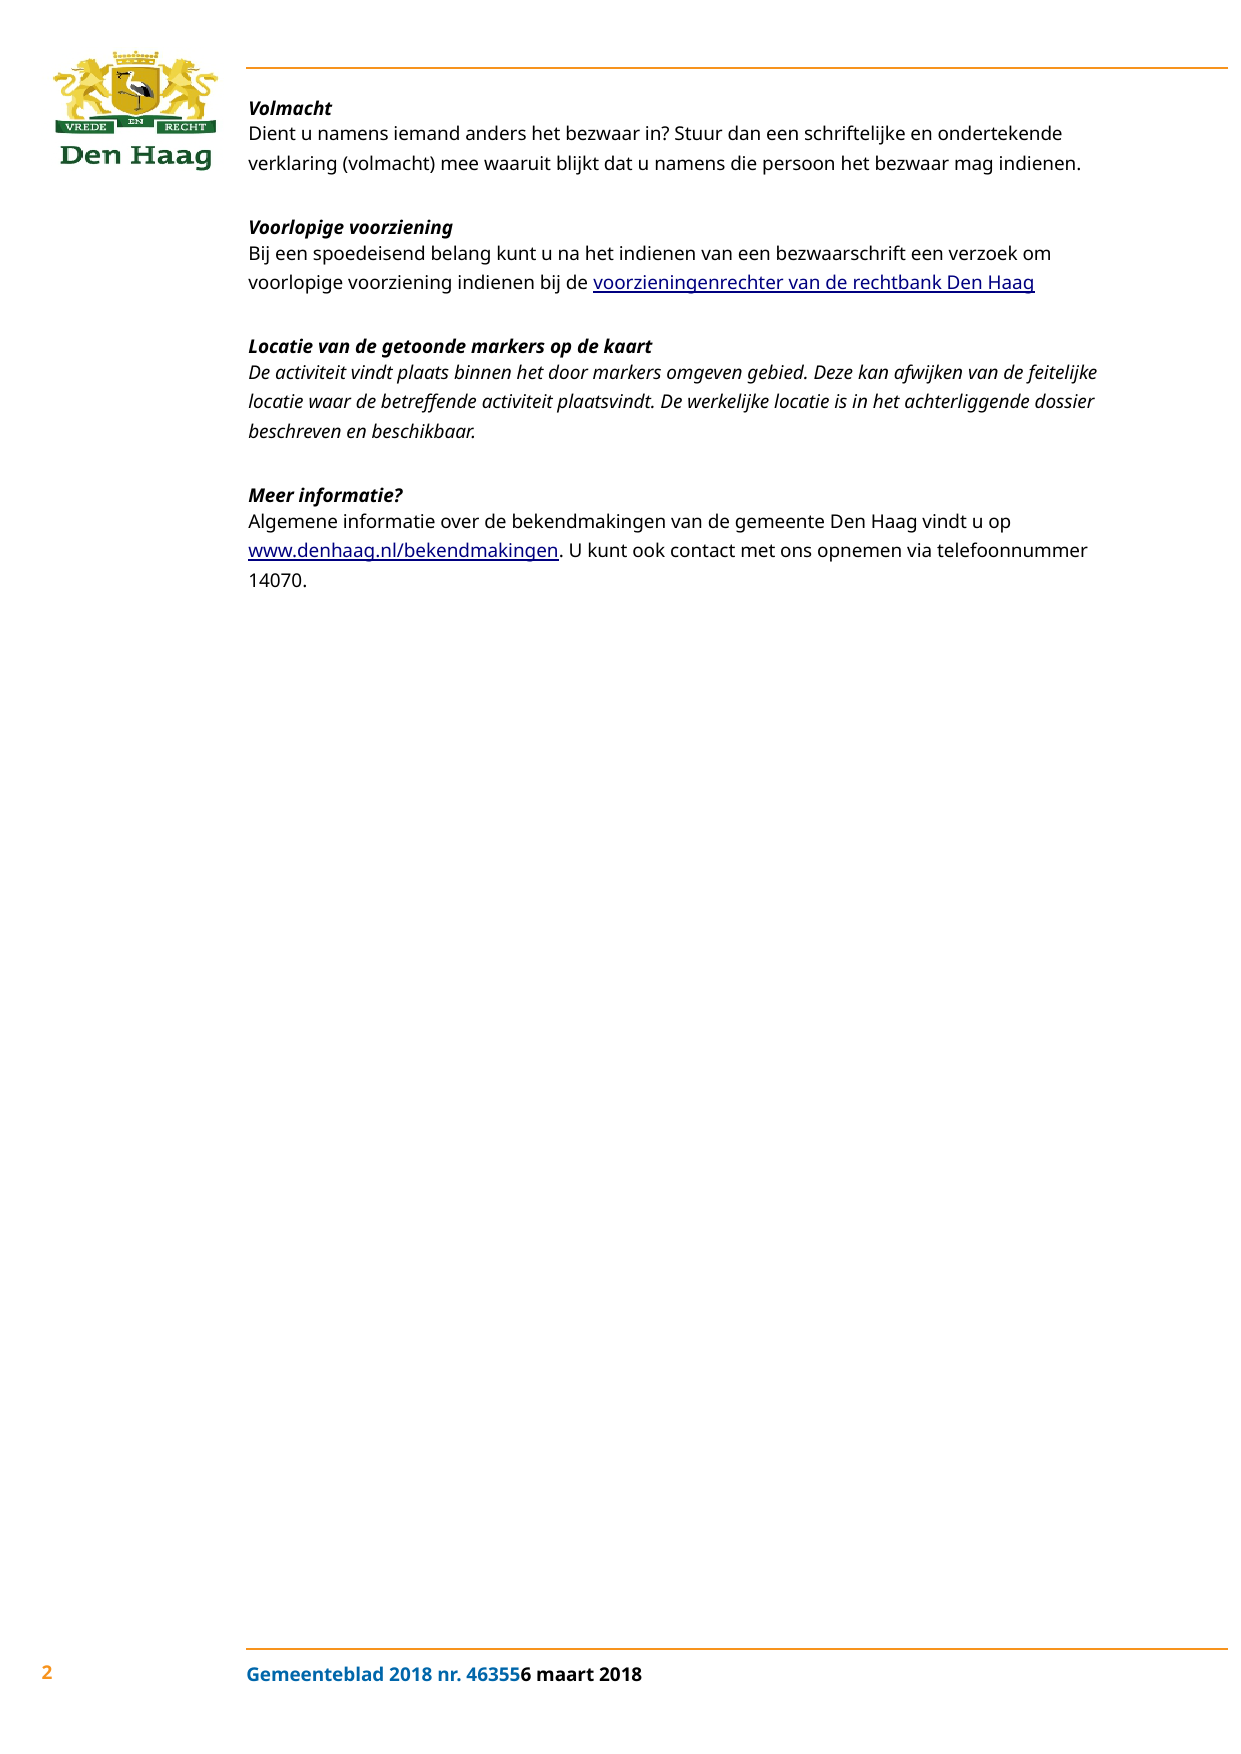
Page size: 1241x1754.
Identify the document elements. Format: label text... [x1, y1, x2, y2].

text Bij een spoedeisend belang kunt u na het indienen van een bezwaarschrift een verzoek om voorlopige voorziening indienen bij de voorzieningenrechter van de rechtbank Den Haag [248, 240, 1152, 295]
text Dient u namens iemand anders het bezwaar in? Stuur dan een schriftelijke en ondertekende verklaring (volmacht) mee waaruit blijkt dat u namens die persoon het bezwaar mag indienen. [248, 121, 1152, 176]
text Locatie van de getoonde markers op de kaart [248, 333, 1152, 359]
text De activiteit vindt plaats binnen het door markers omgeven gebied. Deze kan afwijken van de feitelijke locatie waar de betreffende activiteit plaatsvindt. De werkelijke locatie is in het achterliggende dossier beschreven en beschikbaar. [248, 359, 1152, 444]
text Meer informatie? [248, 482, 1152, 508]
text Algemene informatie over de bekendmakingen van de gemeente Den Haag vindt u op www.denhaag.nl/bekendmakingen. U kunt ook contact met ons opnemen via telefoonnummer 14070. [248, 508, 1152, 593]
picture [41, 47, 231, 172]
text Volmacht [248, 95, 1152, 121]
text Voorlopige voorziening [248, 214, 1152, 240]
